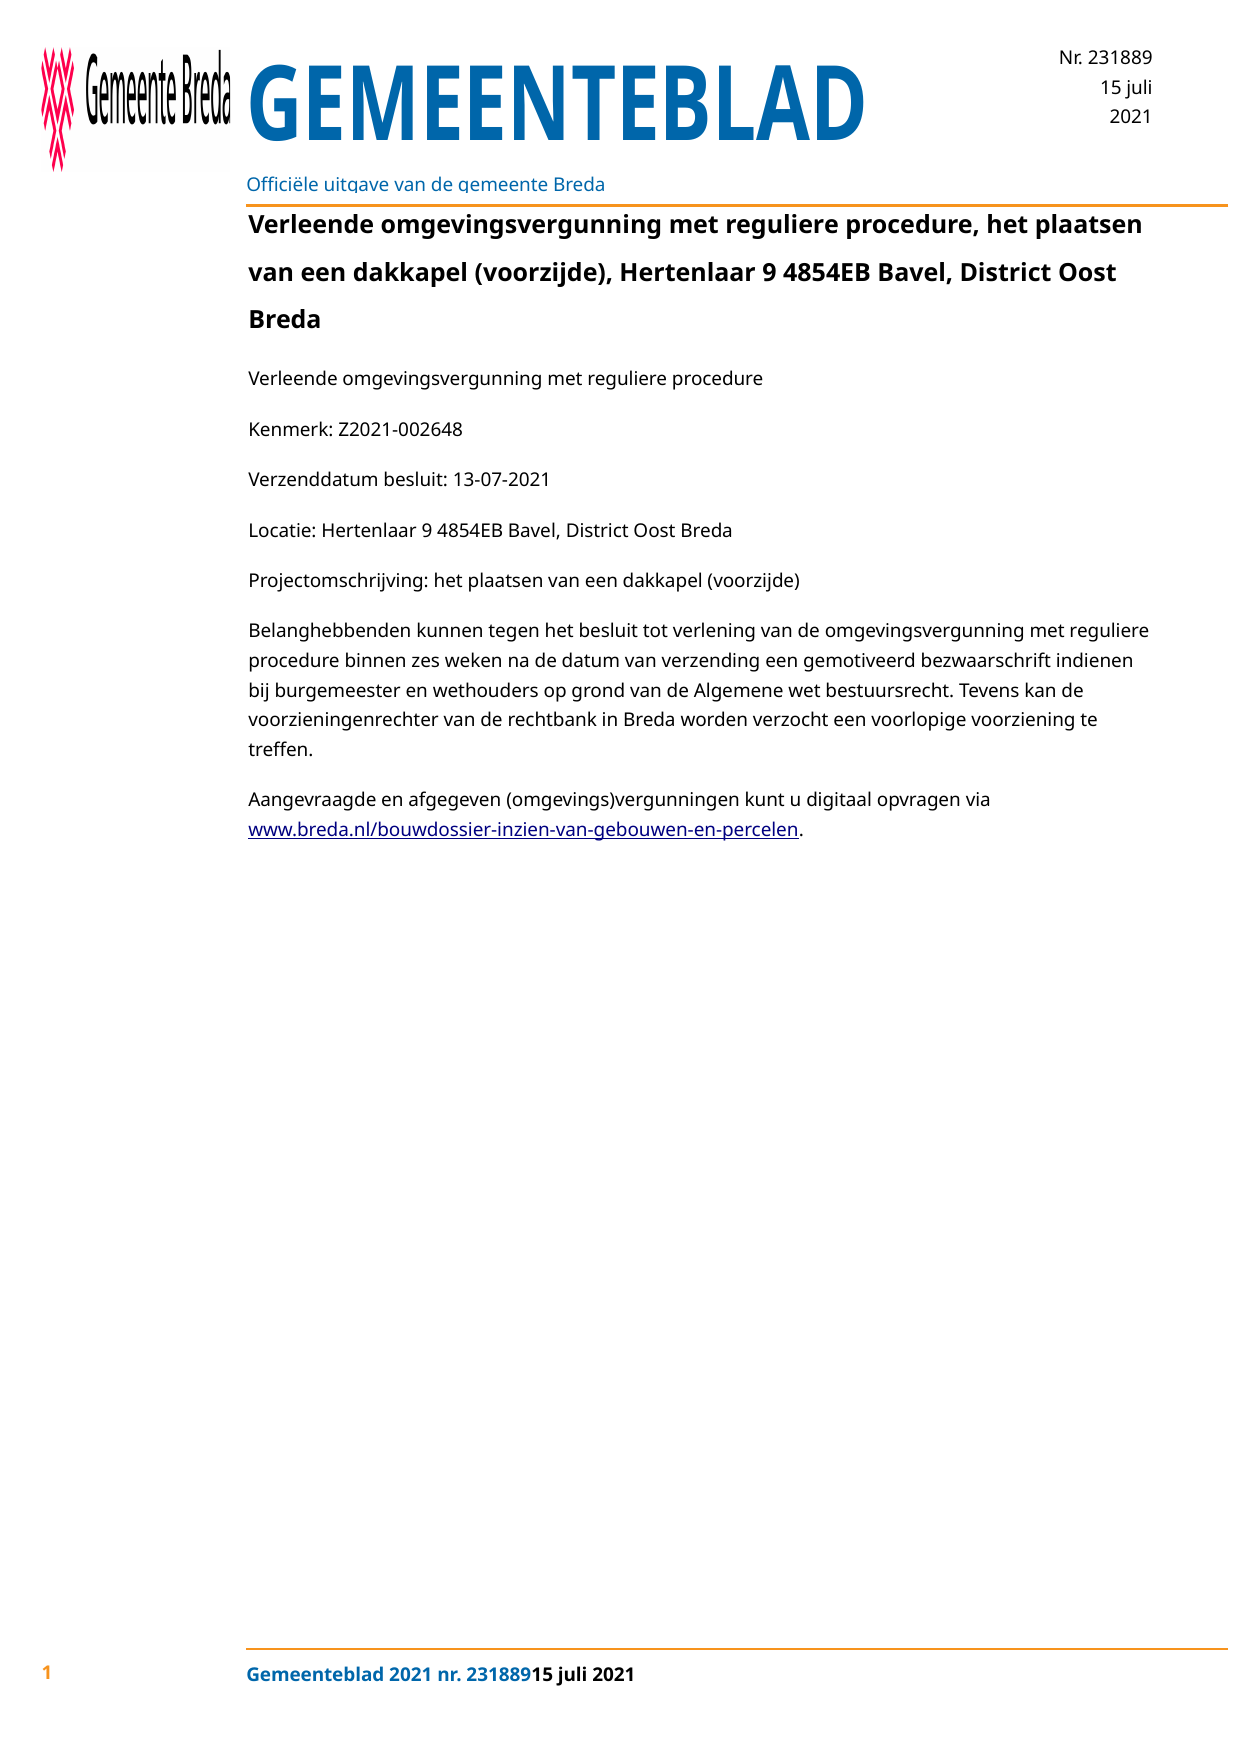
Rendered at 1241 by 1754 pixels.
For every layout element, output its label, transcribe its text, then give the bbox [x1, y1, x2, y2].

text Locatie: Hertenlaar 9 4854EB Bavel, District Oost Breda [248, 517, 1152, 542]
picture [41, 47, 231, 172]
text Belanghebbenden kunnen tegen het besluit tot verlening van de omgevingsvergunning met reguliere procedure binnen zes weken na de datum van verzending een gemotiveerd bezwaarschrift indienen bij burgemeester en wethouders op grond van de Algemene wet bestuursrecht. Tevens kan de voorzieningenrechter van de rechtbank in Breda worden verzocht een voorlopige voorziening te treffen. [248, 618, 1152, 762]
text Verzenddatum besluit: 13-07-2021 [248, 466, 1152, 492]
text Verleende omgevingsvergunning met reguliere procedure [248, 366, 1152, 391]
text Verleende omgevingsvergunning met reguliere procedure, het plaatsen van een dakkapel (voorzijde), Hertenlaar 9 4854EB Bavel, District Oost Breda [248, 207, 1152, 336]
text Kenmerk: Z2021-002648 [248, 416, 1152, 442]
text Projectomschrijving: het plaatsen van een dakkapel (voorzijde) [248, 567, 1152, 593]
text Aangevraagde en afgegeven (omgevings)vergunningen kunt u digitaal opvragen via www.breda.nl/bouwdossier-inzien-van-gebouwen-en-percelen. [248, 786, 1152, 842]
